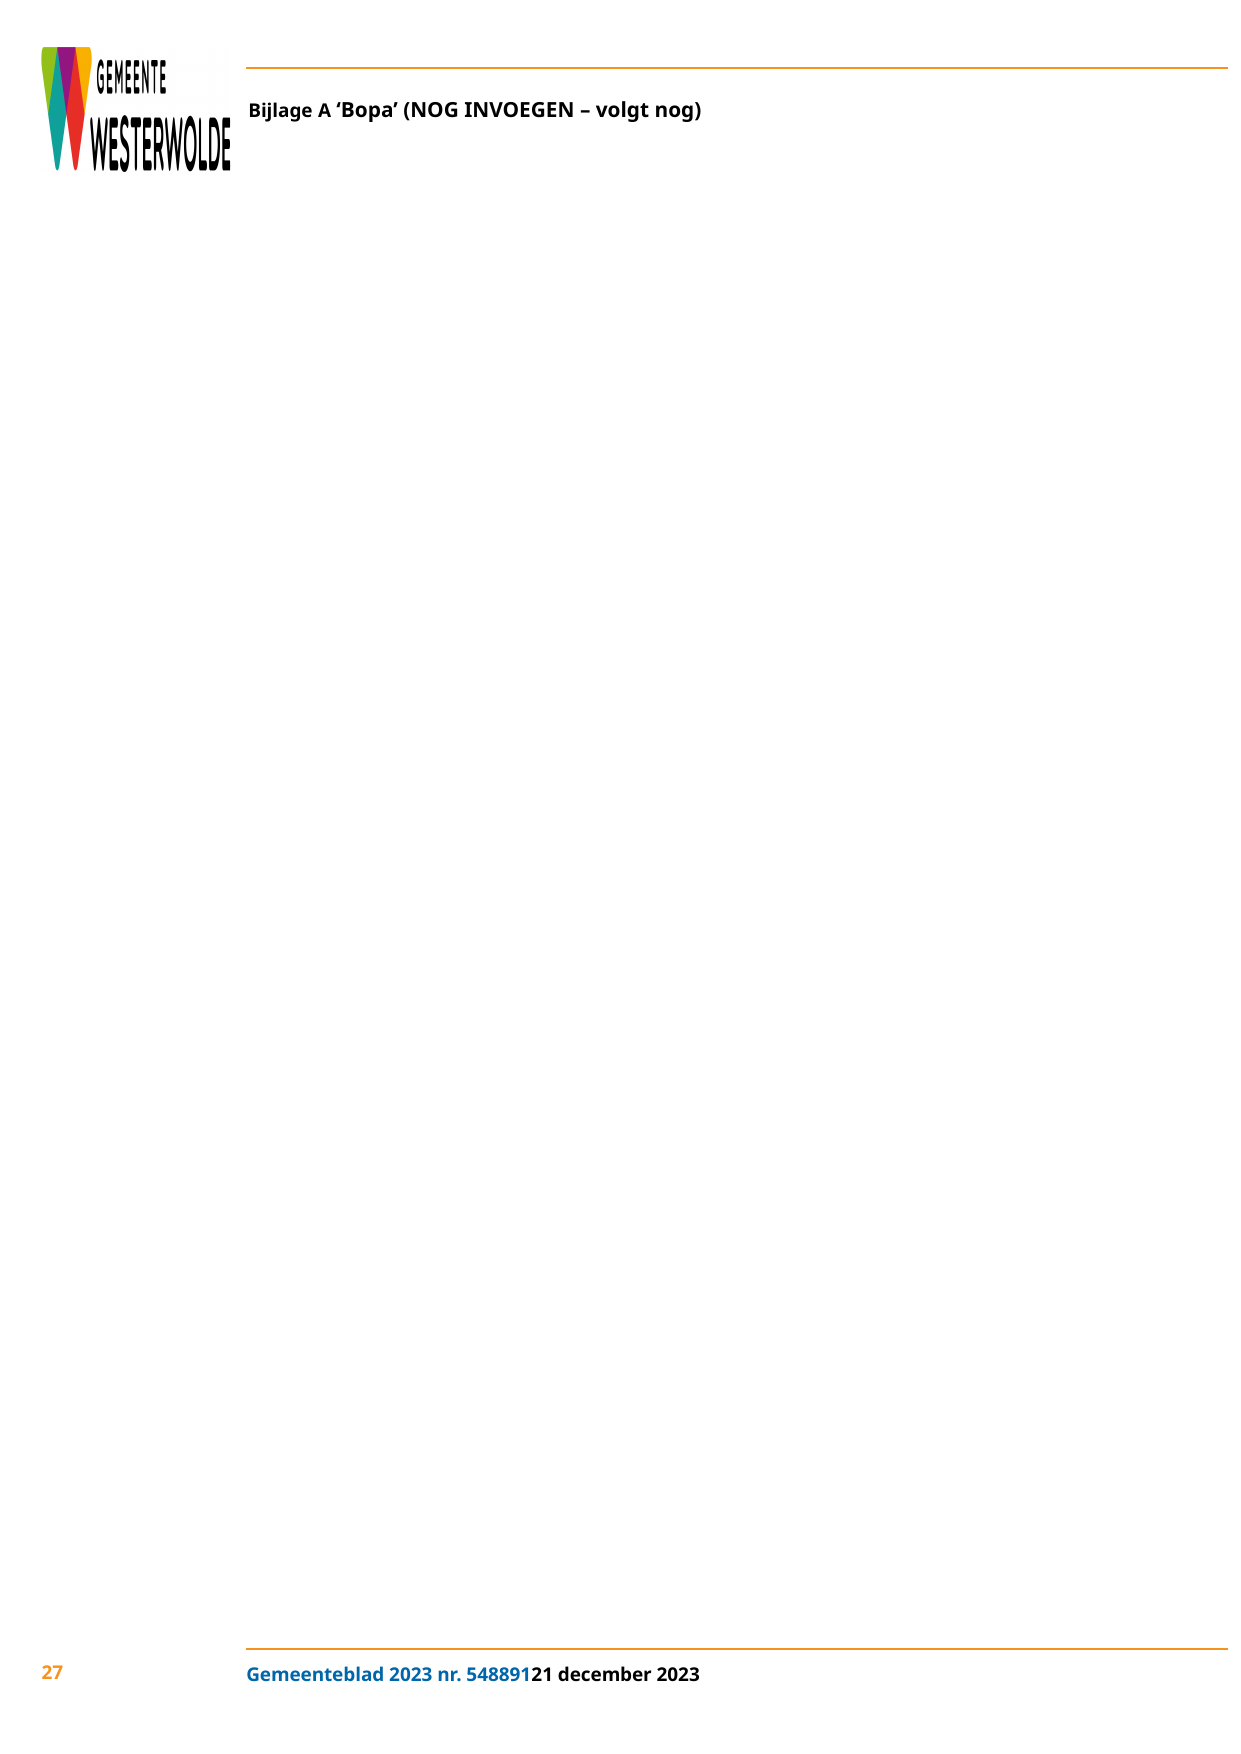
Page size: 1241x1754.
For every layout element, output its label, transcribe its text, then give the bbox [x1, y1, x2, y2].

picture [41, 47, 231, 172]
text Bijlage A ‘Bopa’ (NOG INVOEGEN – volgt nog) [248, 95, 1152, 123]
